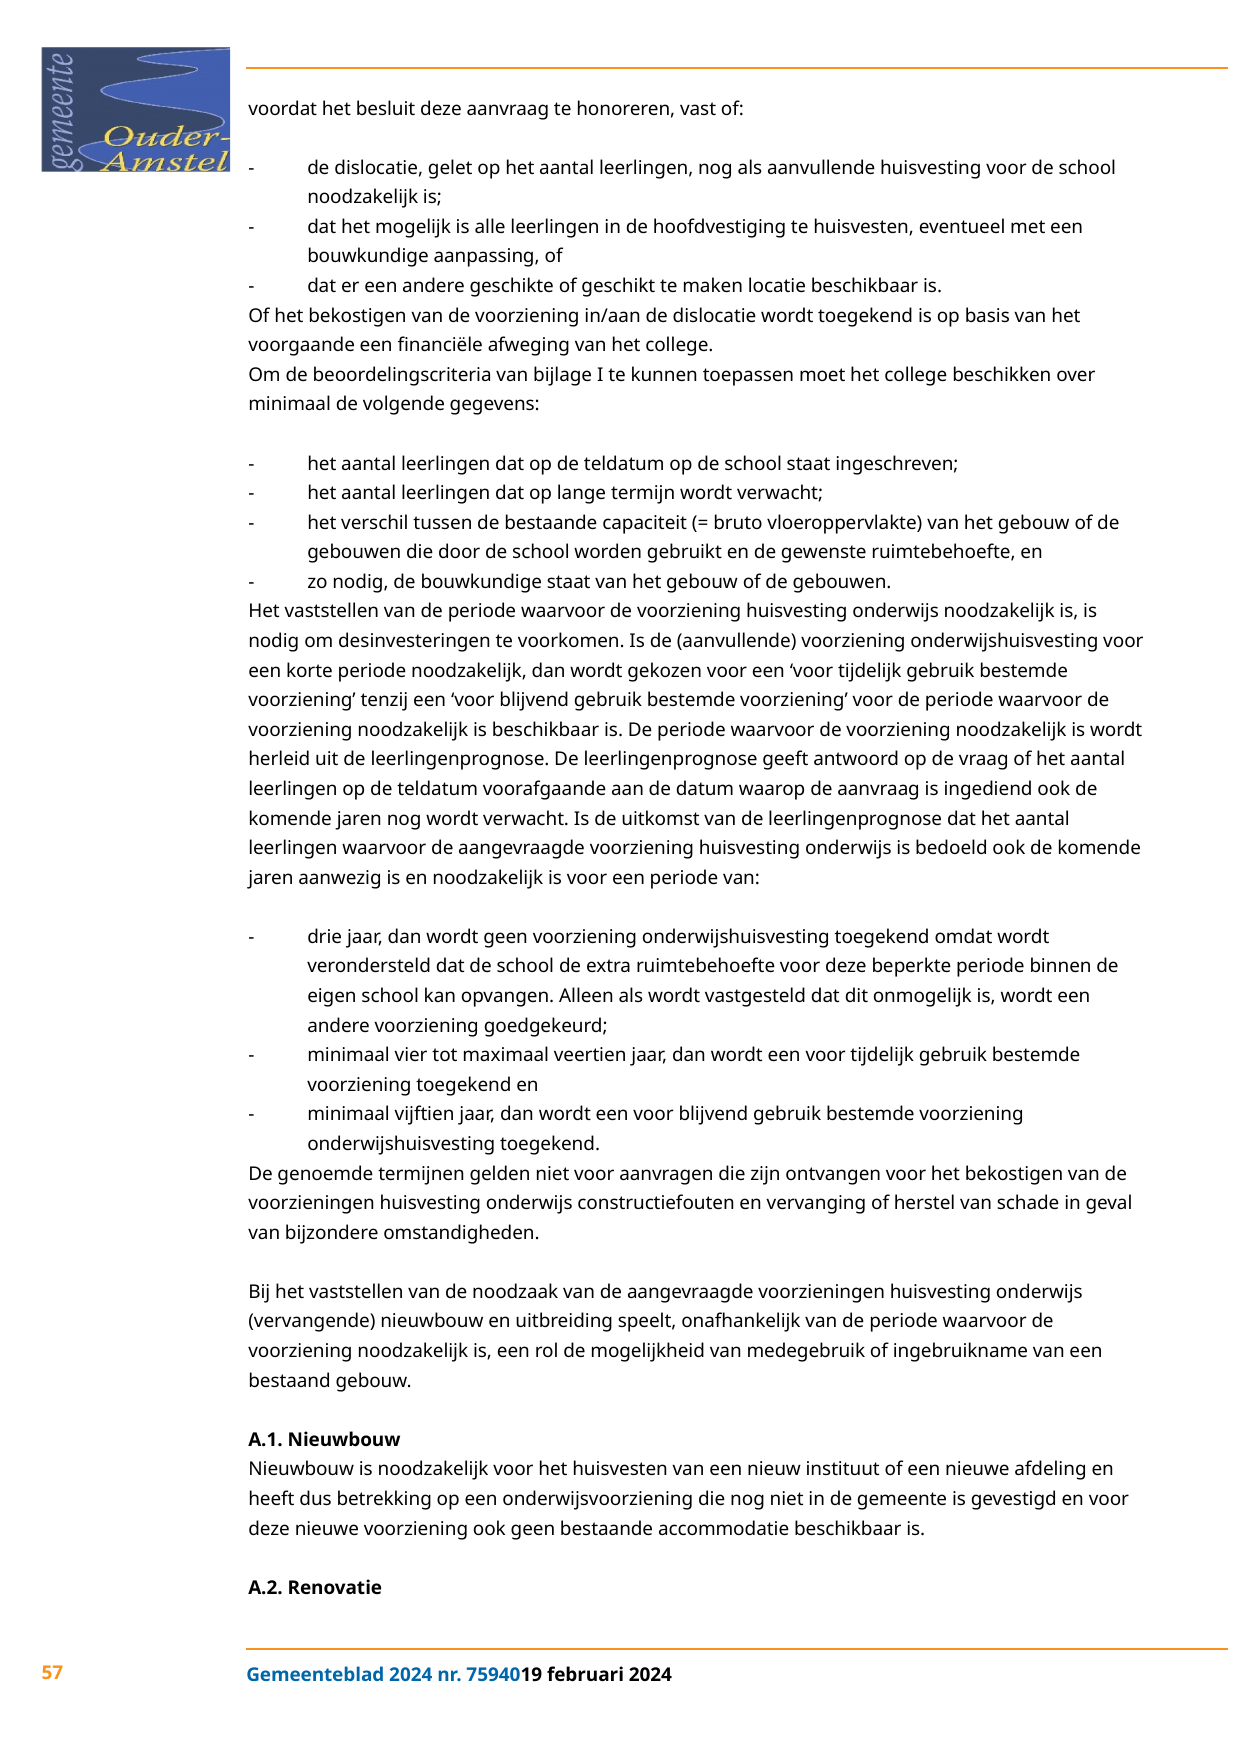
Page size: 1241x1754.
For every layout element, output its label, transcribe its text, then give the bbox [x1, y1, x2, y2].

text Bij het vaststellen van de noodzaak van de aangevraagde voorzieningen huisvesting onderwijs (vervangende) nieuwbouw en uitbreiding speelt, onafhankelijk van de periode waarvoor de voorziening noodzakelijk is, een rol de mogelijkheid van medegebruik of ingebruikname van een bestaand gebouw. [248, 1278, 1152, 1393]
text A.2. Renovatie [248, 1574, 1152, 1600]
picture [41, 47, 231, 172]
list dat het mogelijk is alle leerlingen in de hoofdvestiging te huisvesten, eventueel met een bouwkundige aanpassing, of [248, 213, 1152, 268]
list zo nodig, de bouwkundige staat van het gebouw of de gebouwen. [248, 568, 1152, 594]
text De genoemde termijnen gelden niet voor aanvragen die zijn ontvangen voor het bekostigen van de voorzieningen huisvesting onderwijs constructiefouten en vervanging of herstel van schade in geval van bijzondere omstandigheden. [248, 1160, 1152, 1245]
list minimaal vijftien jaar, dan wordt een voor blijvend gebruik bestemde voorziening onderwijshuisvesting toegekend. [248, 1101, 1152, 1156]
text Nieuwbouw is noodzakelijk voor het huisvesten van een nieuw instituut of een nieuwe afdeling en heeft dus betrekking op een onderwijsvoorziening die nog niet in de gemeente is gevestigd en voor deze nieuwe voorziening ook geen bestaande accommodatie beschikbaar is. [248, 1456, 1152, 1541]
text Om de beoordelingscriteria van bijlage I te kunnen toepassen moet het college beschikken over minimaal de volgende gegevens: [248, 361, 1152, 416]
list het verschil tussen de bestaande capaciteit (= bruto vloeroppervlakte) van het gebouw of de gebouwen die door de school worden gebruikt en de gewenste ruimtebehoefte, en [248, 509, 1152, 564]
text voordat het besluit deze aanvraag te honoreren, vast of: [248, 95, 1152, 121]
list het aantal leerlingen dat op lange termijn wordt verwacht; [248, 479, 1152, 505]
list de dislocatie, gelet op het aantal leerlingen, nog als aanvullende huisvesting voor de school noodzakelijk is; [248, 154, 1152, 209]
text Of het bekostigen van de voorziening in/aan de dislocatie wordt toegekend is op basis van het voorgaande een financiële afweging van het college. [248, 302, 1152, 357]
list het aantal leerlingen dat op de teldatum op de school staat ingeschreven; [248, 450, 1152, 476]
text A.1. Nieuwbouw [248, 1426, 1152, 1452]
list minimaal vier tot maximaal veertien jaar, dan wordt een voor tijdelijk gebruik bestemde voorziening toegekend en [248, 1041, 1152, 1097]
list drie jaar, dan wordt geen voorziening onderwijshuisvesting toegekend omdat wordt verondersteld dat de school de extra ruimtebehoefte voor deze beperkte periode binnen de eigen school kan opvangen. Alleen als wordt vastgesteld dat dit onmogelijk is, wordt een andere voorziening goedgekeurd; [248, 923, 1152, 1038]
list dat er een andere geschikte of geschikt te maken locatie beschikbaar is. [248, 272, 1152, 298]
text Het vaststellen van de periode waarvoor de voorziening huisvesting onderwijs noodzakelijk is, is nodig om desinvesteringen te voorkomen. Is de (aanvullende) voorziening onderwijshuisvesting voor een korte periode noodzakelijk, dan wordt gekozen voor een ‘voor tijdelijk gebruik bestemde voorziening’ tenzij een ‘voor blijvend gebruik bestemde voorziening’ voor de periode waarvoor de voorziening noodzakelijk is beschikbaar is. De periode waarvoor de voorziening noodzakelijk is wordt herleid uit de leerlingenprognose. De leerlingenprognose geeft antwoord op de vraag of het aantal leerlingen op de teldatum voorafgaande aan de datum waarop de aanvraag is ingediend ook de komende jaren nog wordt verwacht. Is de uitkomst van de leerlingenprognose dat het aantal leerlingen waarvoor de aangevraagde voorziening huisvesting onderwijs is bedoeld ook de komende jaren aanwezig is en noodzakelijk is voor een periode van: [248, 598, 1152, 890]
